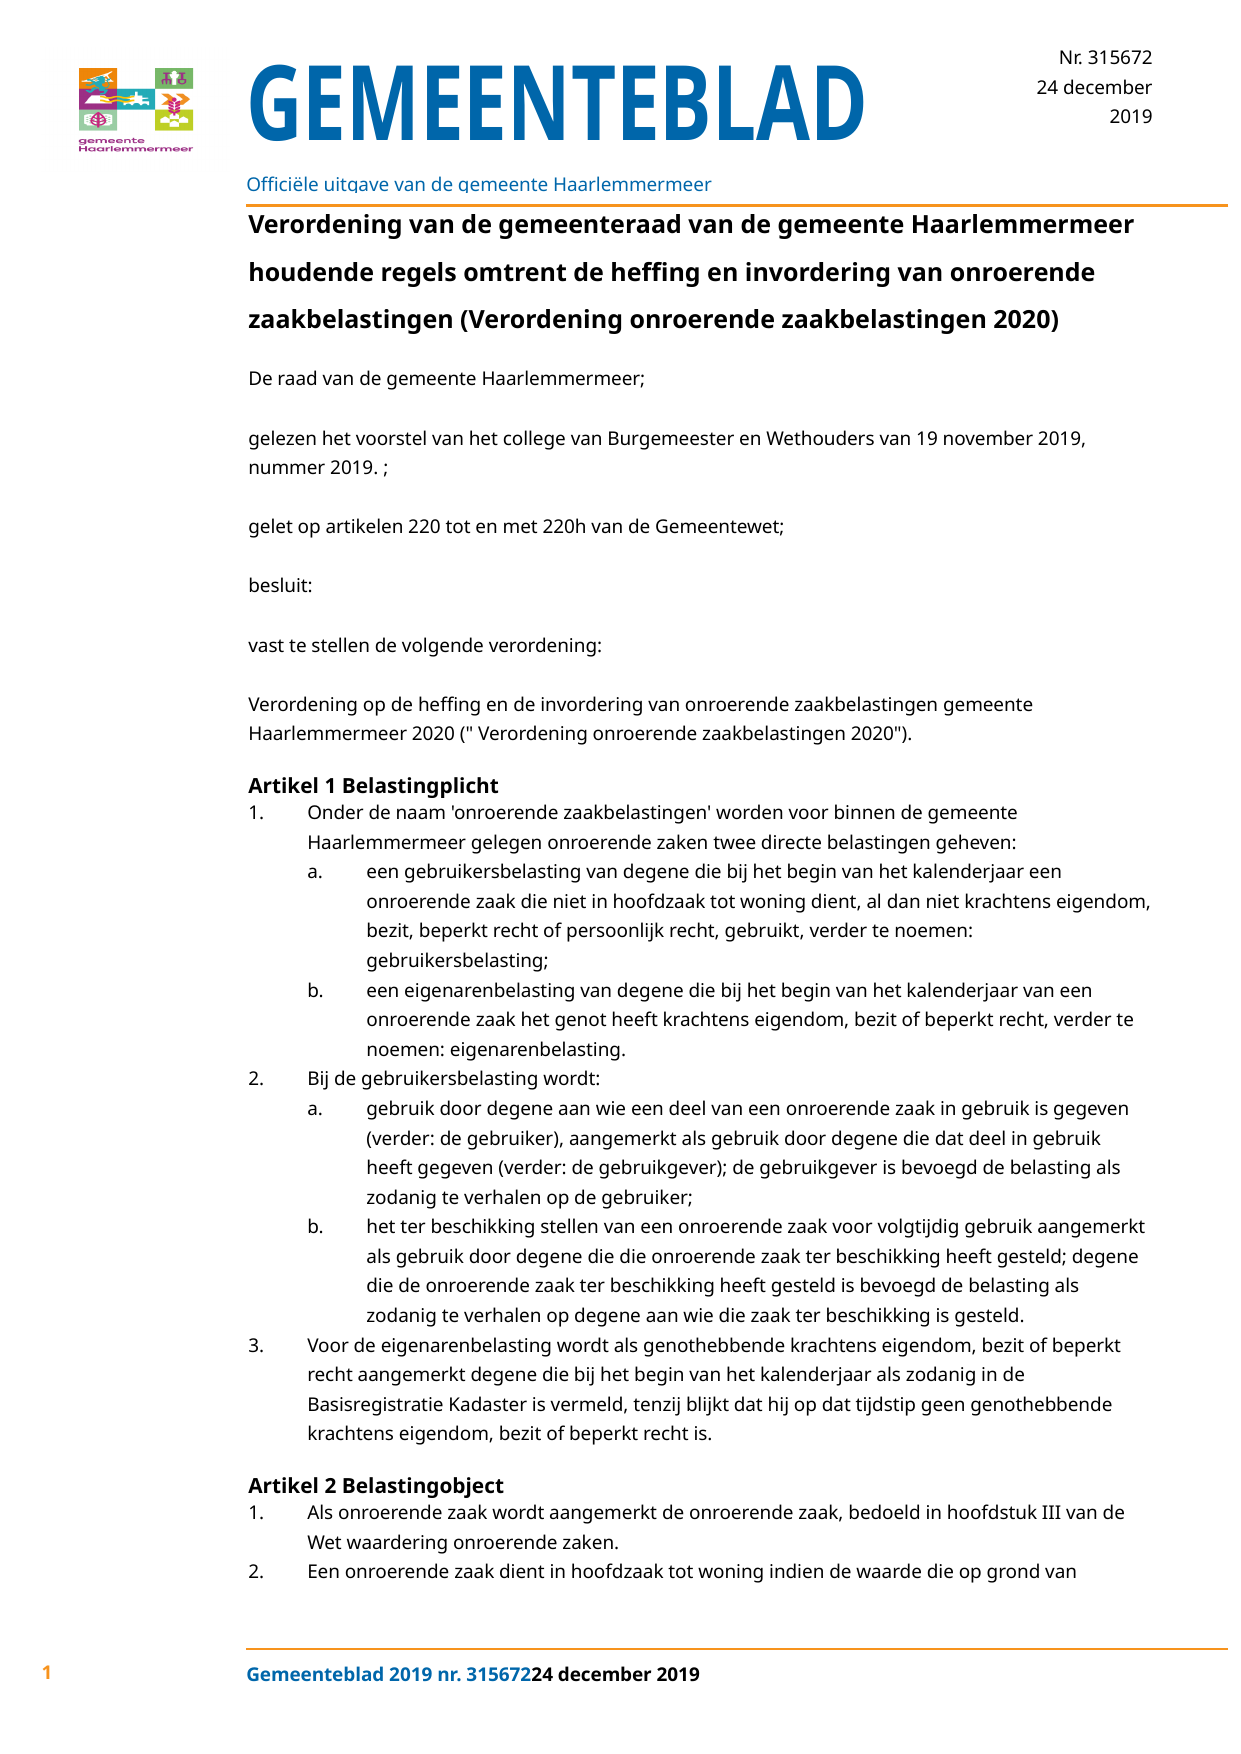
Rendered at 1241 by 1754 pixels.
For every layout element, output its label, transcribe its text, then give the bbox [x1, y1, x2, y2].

text besluit: [248, 573, 1152, 598]
list een eigenarenbelasting van degene die bij het begin van het kalenderjaar van een onroerende zaak het genot heeft krachtens eigendom, bezit of beperkt recht, verder te noemen: eigenarenbelasting. [307, 977, 1152, 1062]
text gelezen het voorstel van het college van Burgemeester en Wethouders van 19 november 2019, nummer 2019. ; [248, 425, 1152, 480]
picture [41, 47, 231, 172]
list een gebruikersbelasting van degene die bij het begin van het kalenderjaar een onroerende zaak die niet in hoofdzaak tot woning dient, al dan niet krachtens eigendom, bezit, beperkt recht of persoonlijk recht, gebruikt, verder te noemen: gebruikersbelasting; [307, 858, 1152, 973]
list Onder de naam 'onroerende zaakbelastingen' worden voor binnen de gemeente Haarlemmermeer gelegen onroerende zaken twee directe belastingen geheven: [248, 799, 1152, 855]
text De raad van de gemeente Haarlemmermeer; [248, 366, 1152, 391]
text Artikel 2 Belastingobject [248, 1471, 1152, 1499]
list Een onroerende zaak dient in hoofdzaak tot woning indien de waarde die op grond van [248, 1559, 1152, 1584]
text Artikel 1 Belastingplicht [248, 771, 1152, 799]
list het ter beschikking stellen van een onroerende zaak voor volgtijdig gebruik aangemerkt als gebruik door degene die die onroerende zaak ter beschikking heeft gesteld; degene die de onroerende zaak ter beschikking heeft gesteld is bevoegd de belasting als zodanig te verhalen op degene aan wie die zaak ter beschikking is gesteld. [307, 1213, 1152, 1328]
list Voor de eigenarenbelasting wordt als genothebbende krachtens eigendom, bezit of beperkt recht aangemerkt degene die bij het begin van het kalenderjaar als zodanig in de Basisregistratie Kadaster is vermeld, tenzij blijkt dat hij op dat tijdstip geen genothebbende krachtens eigendom, bezit of beperkt recht is. [248, 1332, 1152, 1446]
text Verordening van de gemeenteraad van de gemeente Haarlemmermeer houdende regels omtrent de heffing en invordering van onroerende zaakbelastingen (Verordening onroerende zaakbelastingen 2020) [248, 207, 1152, 336]
text vast te stellen de volgende verordening: [248, 632, 1152, 657]
list gebruik door degene aan wie een deel van een onroerende zaak in gebruik is gegeven (verder: de gebruiker), aangemerkt als gebruik door degene die dat deel in gebruik heeft gegeven (verder: de gebruikgever); de gebruikgever is bevoegd de belasting als zodanig te verhalen op de gebruiker; [307, 1095, 1152, 1210]
list Bij de gebruikersbelasting wordt: [248, 1066, 1152, 1091]
text gelet op artikelen 220 tot en met 220h van de Gemeentewet; [248, 513, 1152, 539]
text Verordening op de heffing en de invordering van onroerende zaakbelastingen gemeente Haarlemmermeer 2020 (" Verordening onroerende zaakbelastingen 2020"). [248, 691, 1152, 746]
list Als onroerende zaak wordt aangemerkt de onroerende zaak, bedoeld in hoofdstuk III van de Wet waardering onroerende zaken. [248, 1499, 1152, 1555]
